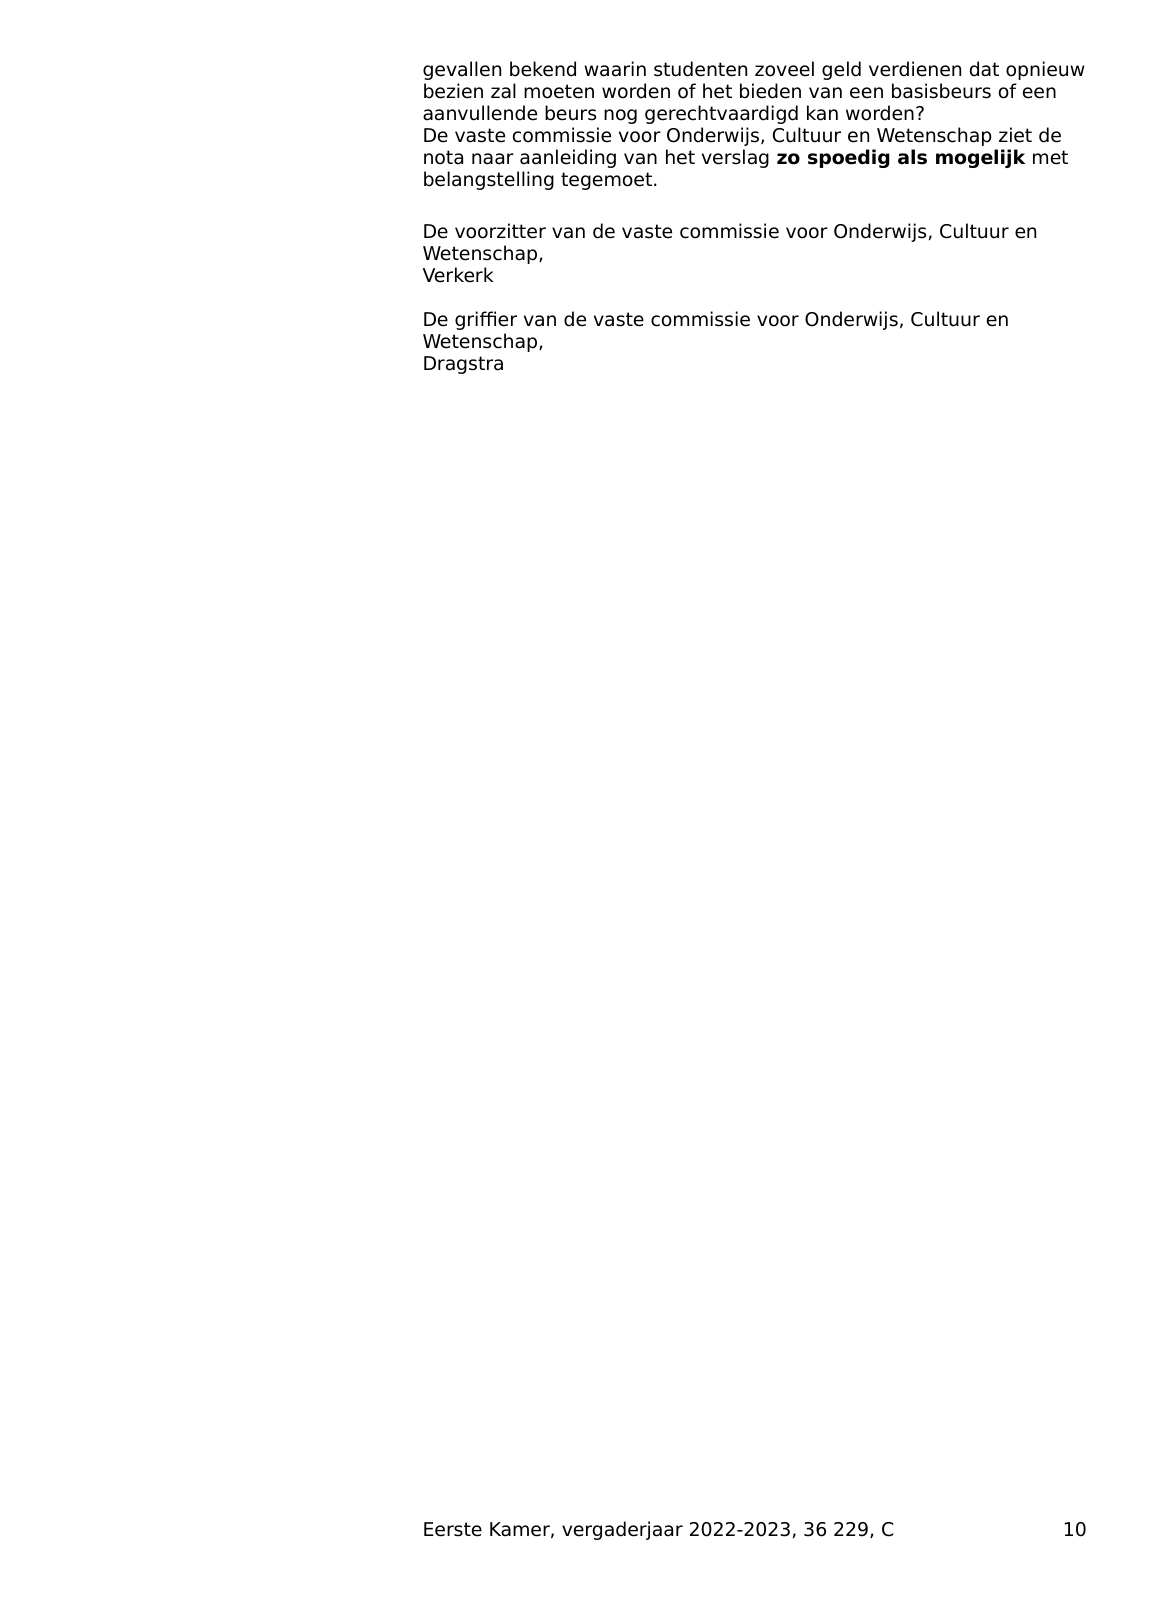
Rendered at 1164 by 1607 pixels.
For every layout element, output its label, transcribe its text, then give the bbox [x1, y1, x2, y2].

text De griffier van de vaste commissie voor Onderwijs, Cultuur en Wetenschap, Dragstra [422, 309, 1087, 375]
text De voorzitter van de vaste commissie voor Onderwijs, Cultuur en Wetenschap, Verkerk [422, 221, 1087, 287]
text gevallen bekend waarin studenten zoveel geld verdienen dat opnieuw bezien zal moeten worden of het bieden van een basisbeurs of een aanvullende beurs nog gerechtvaardigd kan worden? [422, 59, 1087, 125]
text De vaste commissie voor Onderwijs, Cultuur en Wetenschap ziet de nota naar aanleiding van het verslag zo spoedig als mogelijk met belangstelling tegemoet. [422, 125, 1087, 191]
